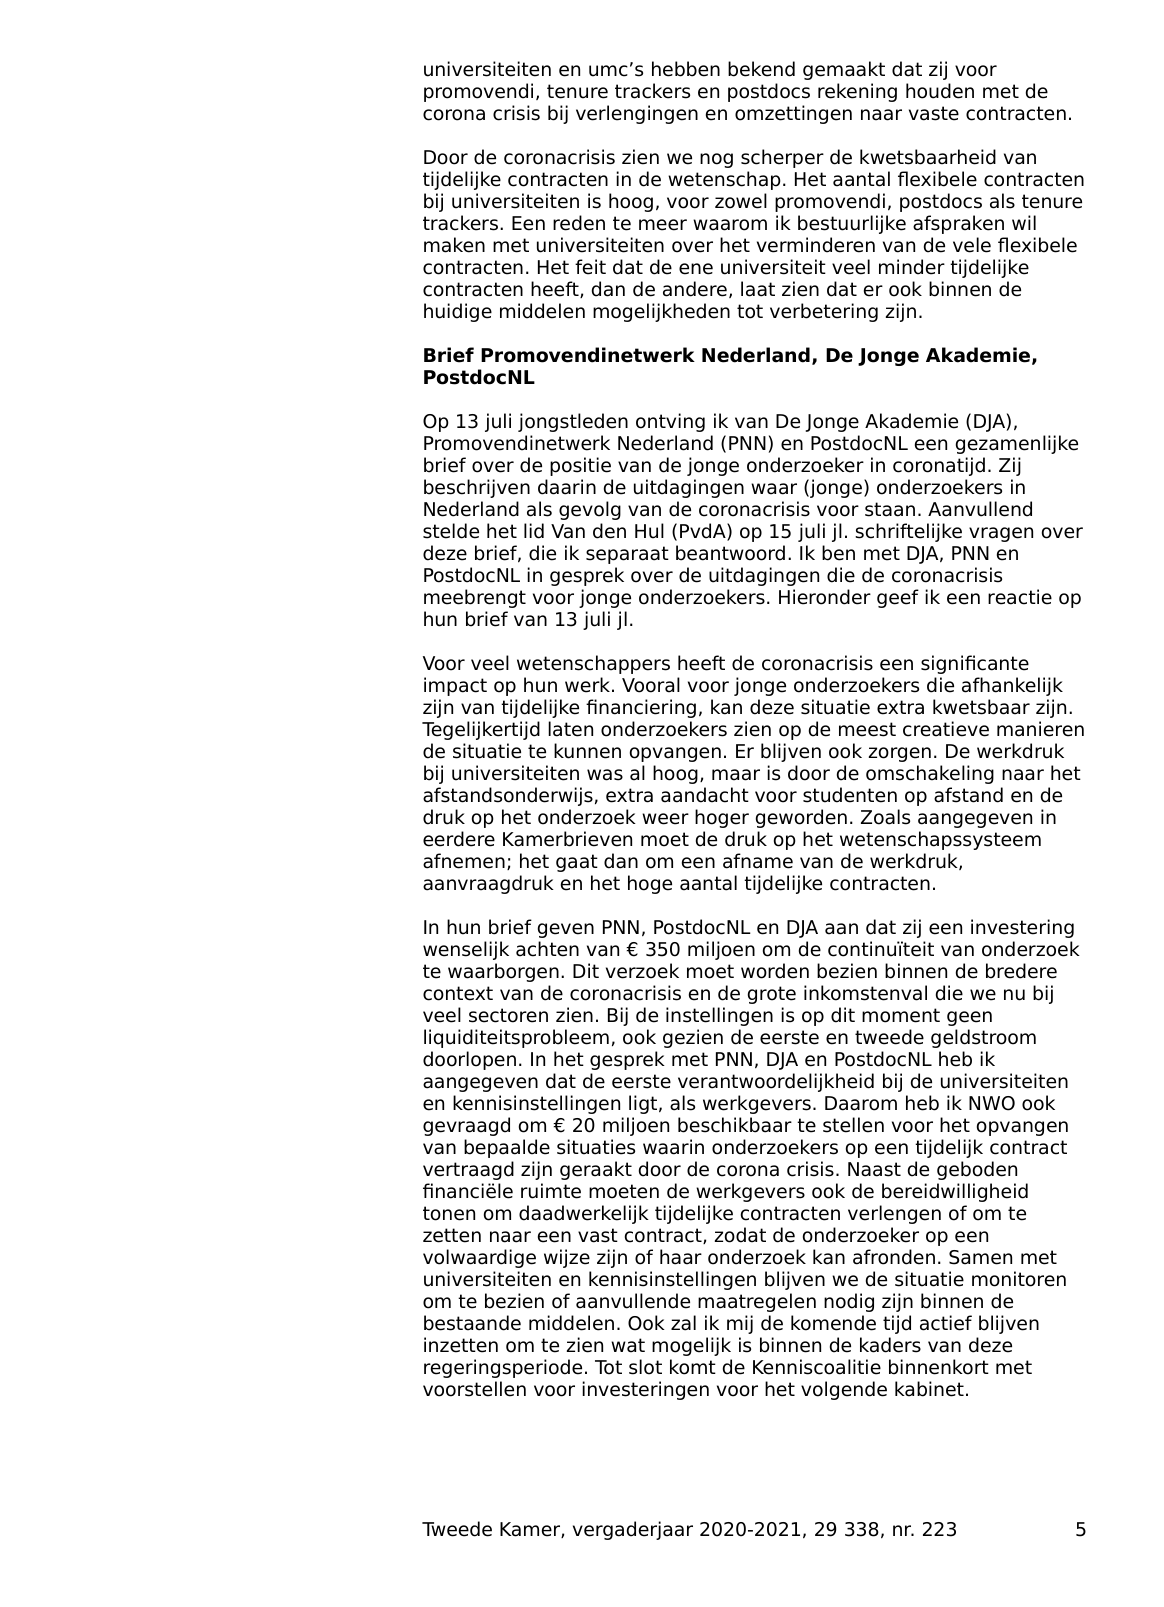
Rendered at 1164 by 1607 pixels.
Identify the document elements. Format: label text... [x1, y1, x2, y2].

text universiteiten en umc’s hebben bekend gemaakt dat zij voor promovendi, tenure trackers en postdocs rekening houden met de corona crisis bij verlengingen en omzettingen naar vaste contracten. [422, 59, 1087, 125]
text Voor veel wetenschappers heeft de coronacrisis een significante impact op hun werk. Vooral voor jonge onderzoekers die afhankelijk zijn van tijdelijke financiering, kan deze situatie extra kwetsbaar zijn. Tegelijkertijd laten onderzoekers zien op de meest creatieve manieren de situatie te kunnen opvangen. Er blijven ook zorgen. De werkdruk bij universiteiten was al hoog, maar is door de omschakeling naar het afstandsonderwijs, extra aandacht voor studenten op afstand en de druk op het onderzoek weer hoger geworden. Zoals aangegeven in eerdere Kamerbrieven moet de druk op het wetenschapssysteem afnemen; het gaat dan om een afname van de werkdruk, aanvraagdruk en het hoge aantal tijdelijke contracten. [422, 653, 1087, 895]
subtitle Brief Promovendinetwerk Nederland, De Jonge Akademie, PostdocNL [422, 345, 1087, 389]
text Door de coronacrisis zien we nog scherper de kwetsbaarheid van tijdelijke contracten in de wetenschap. Het aantal flexibele contracten bij universiteiten is hoog, voor zowel promovendi, postdocs als tenure trackers. Een reden te meer waarom ik bestuurlijke afspraken wil maken met universiteiten over het verminderen van de vele flexibele contracten. Het feit dat de ene universiteit veel minder tijdelijke contracten heeft, dan de andere, laat zien dat er ook binnen de huidige middelen mogelijkheden tot verbetering zijn. [422, 147, 1087, 323]
text Op 13 juli jongstleden ontving ik van De Jonge Akademie (DJA), Promovendinetwerk Nederland (PNN) en PostdocNL een gezamenlijke brief over de positie van de jonge onderzoeker in coronatijd. Zij beschrijven daarin de uitdagingen waar (jonge) onderzoekers in Nederland als gevolg van de coronacrisis voor staan. Aanvullend stelde het lid Van den Hul (PvdA) op 15 juli jl. schriftelijke vragen over deze brief, die ik separaat beantwoord. Ik ben met DJA, PNN en PostdocNL in gesprek over de uitdagingen die de coronacrisis meebrengt voor jonge onderzoekers. Hieronder geef ik een reactie op hun brief van 13 juli jl. [422, 411, 1087, 631]
text In hun brief geven PNN, PostdocNL en DJA aan dat zij een investering wenselijk achten van € 350 miljoen om de continuïteit van onderzoek te waarborgen. Dit verzoek moet worden bezien binnen de bredere context van de coronacrisis en de grote inkomstenval die we nu bij veel sectoren zien. Bij de instellingen is op dit moment geen liquiditeitsprobleem, ook gezien de eerste en tweede geldstroom doorlopen. In het gesprek met PNN, DJA en PostdocNL heb ik aangegeven dat de eerste verantwoordelijkheid bij de universiteiten en kennisinstellingen ligt, als werkgevers. Daarom heb ik NWO ook gevraagd om € 20 miljoen beschikbaar te stellen voor het opvangen van bepaalde situaties waarin onderzoekers op een tijdelijk contract vertraagd zijn geraakt door de corona crisis. Naast de geboden financiële ruimte moeten de werkgevers ook de bereidwilligheid tonen om daadwerkelijk tijdelijke contracten verlengen of om te zetten naar een vast contract, zodat de onderzoeker op een volwaardige wijze zijn of haar onderzoek kan afronden. Samen met universiteiten en kennisinstellingen blijven we de situatie monitoren om te bezien of aanvullende maatregelen nodig zijn binnen de bestaande middelen. Ook zal ik mij de komende tijd actief blijven inzetten om te zien wat mogelijk is binnen de kaders van deze regeringsperiode. Tot slot komt de Kenniscoalitie binnenkort met voorstellen voor investeringen voor het volgende kabinet. [422, 917, 1087, 1401]
